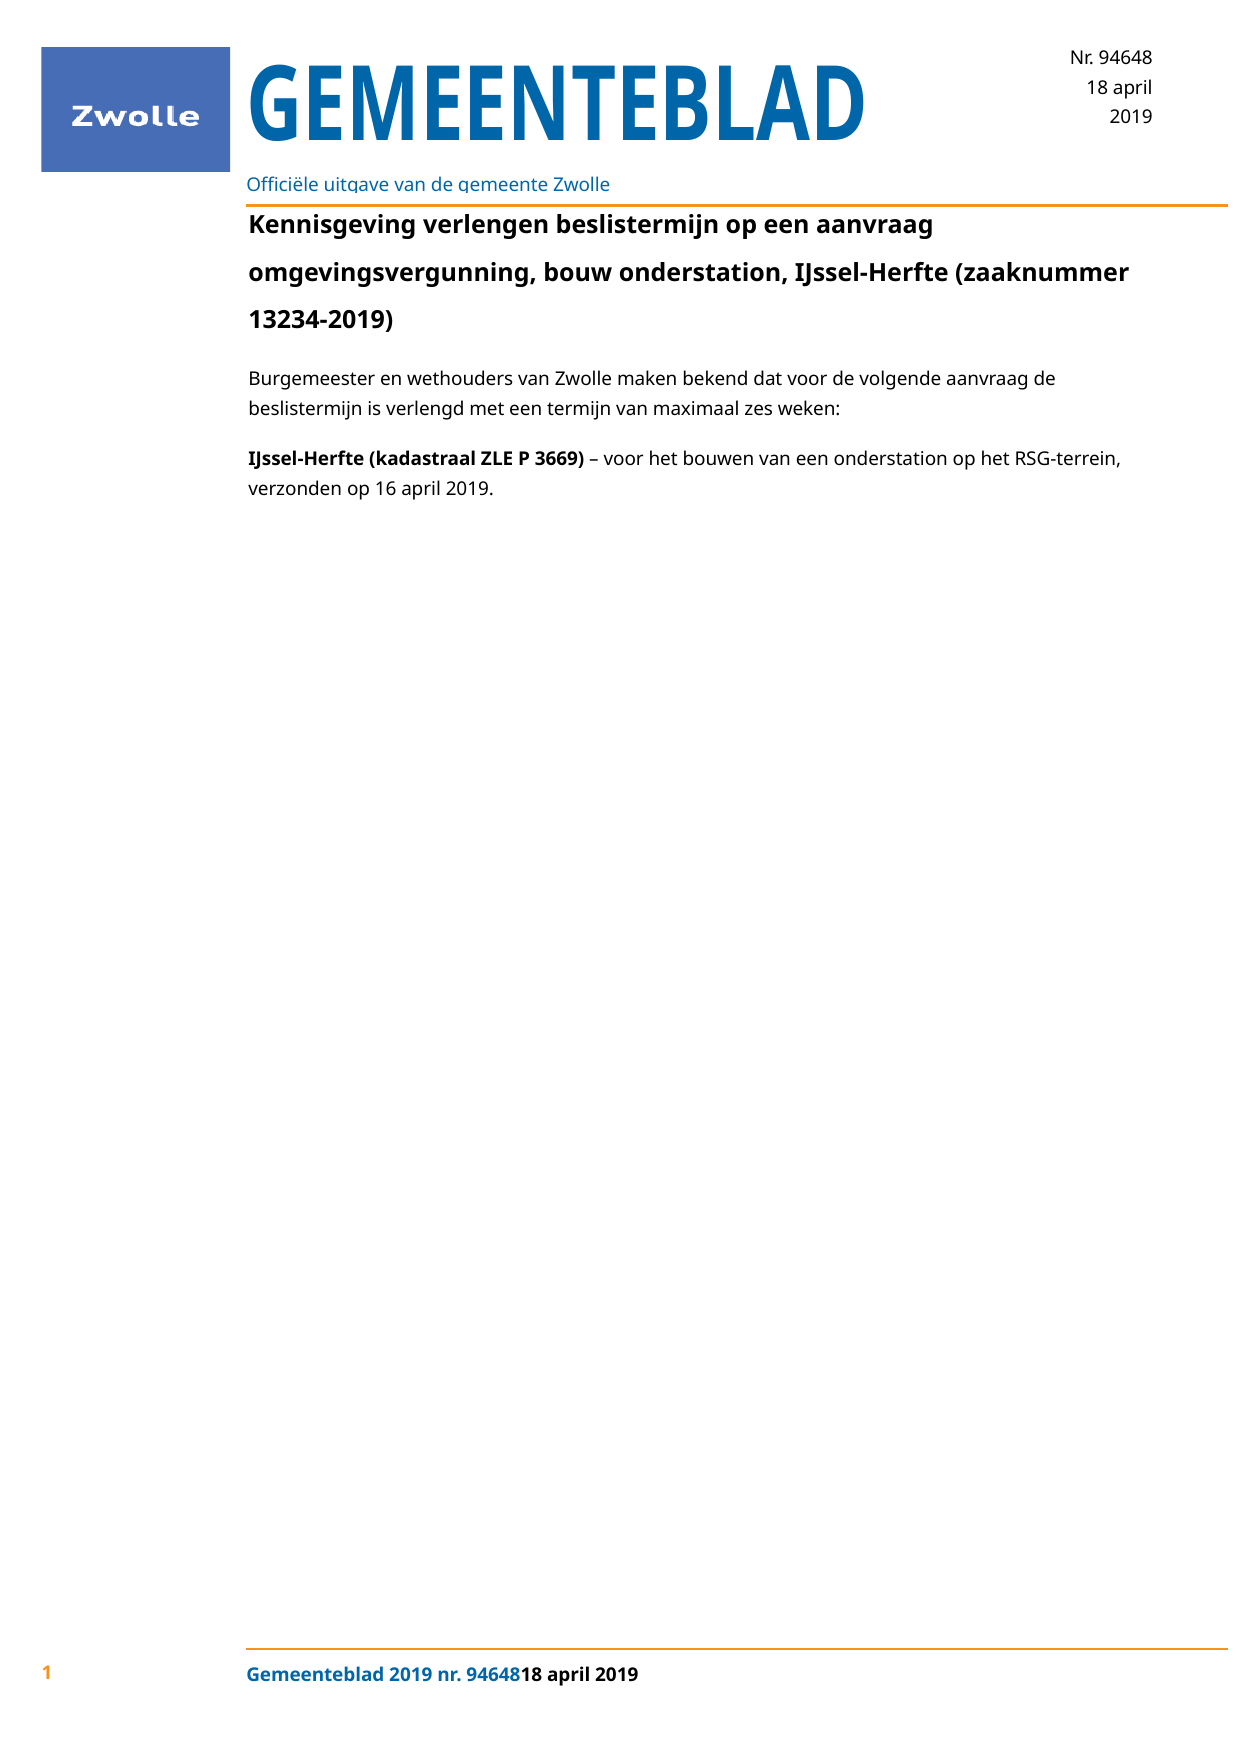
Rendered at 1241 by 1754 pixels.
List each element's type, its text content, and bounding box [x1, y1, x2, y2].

text Kennisgeving verlengen beslistermijn op een aanvraag omgevingsvergunning, bouw onderstation, IJssel-Herfte (zaaknummer 13234-2019) [248, 207, 1152, 336]
picture [41, 47, 231, 172]
text IJssel-Herfte (kadastraal ZLE P 3669) – voor het bouwen van een onderstation op het RSG-terrein, verzonden op 16 april 2019. [248, 446, 1152, 501]
text Burgemeester en wethouders van Zwolle maken bekend dat voor de volgende aanvraag de beslistermijn is verlengd met een termijn van maximaal zes weken: [248, 366, 1152, 421]
